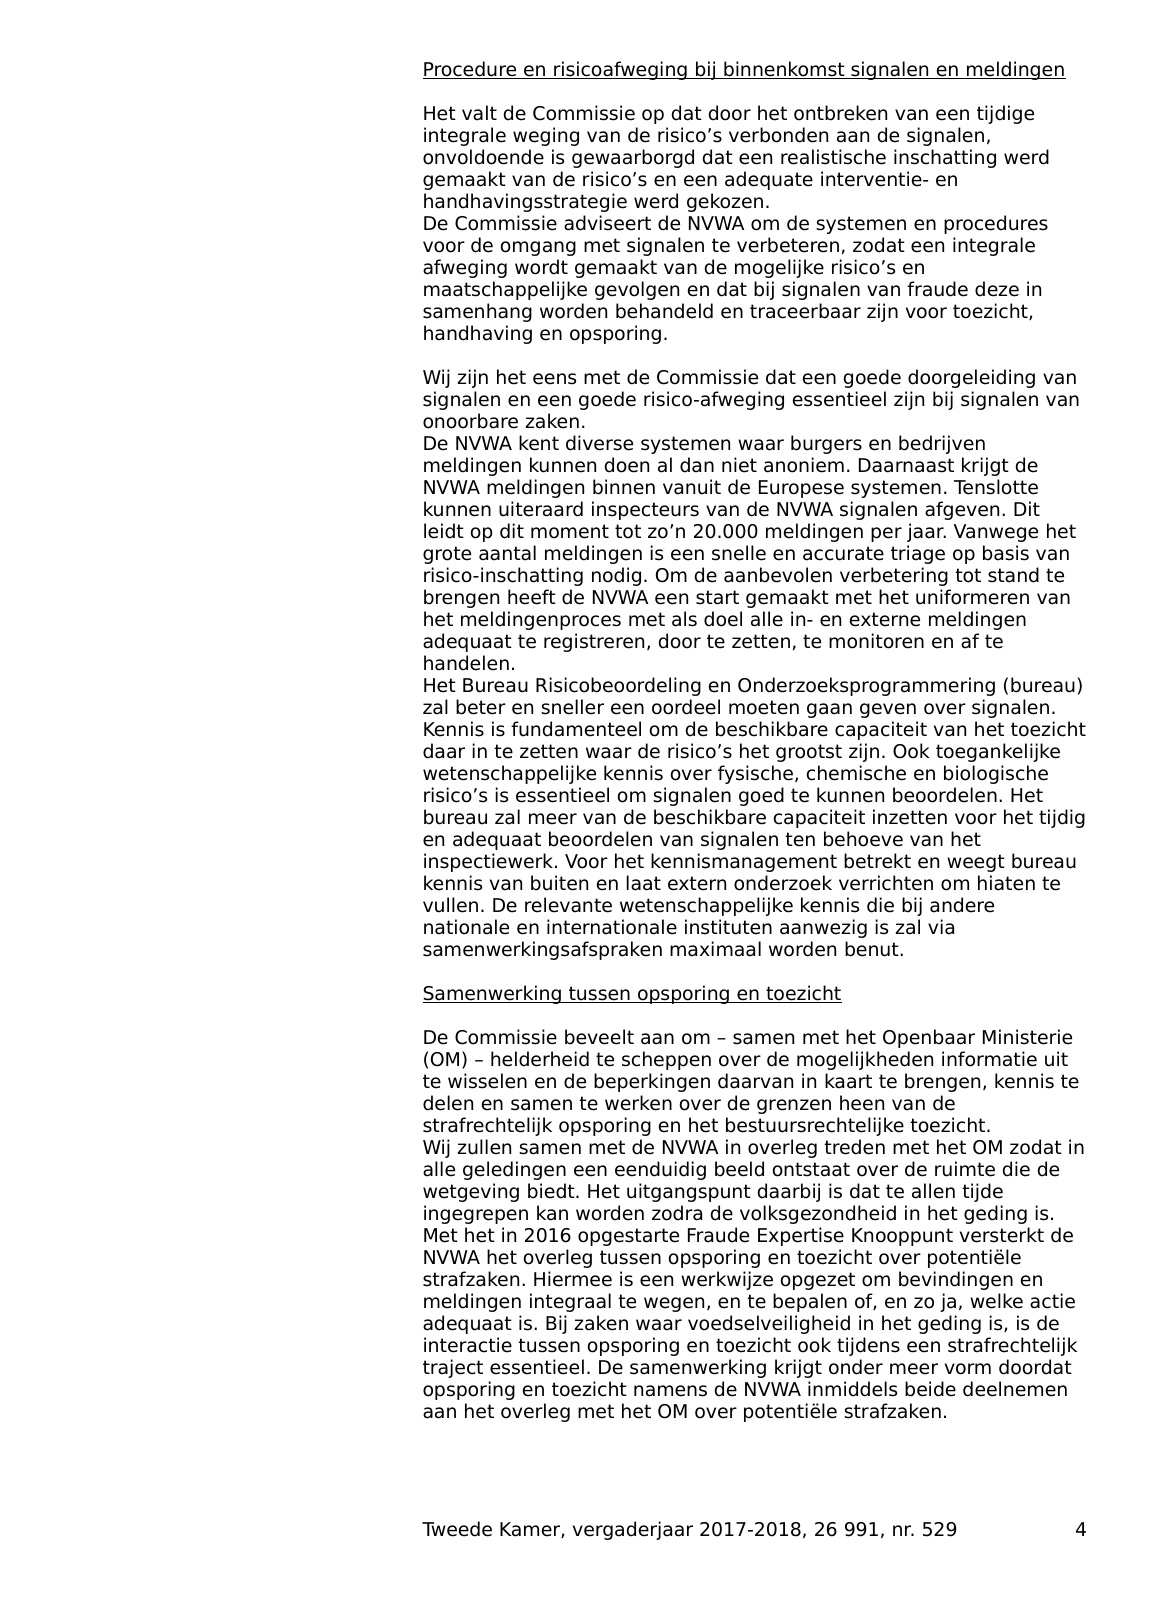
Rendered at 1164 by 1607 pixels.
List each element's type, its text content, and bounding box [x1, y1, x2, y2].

text Het valt de Commissie op dat door het ontbreken van een tijdige integrale weging van de risico’s verbonden aan de signalen, onvoldoende is gewaarborgd dat een realistische inschatting werd gemaakt van de risico’s en een adequate interventie- en handhavingsstrategie werd gekozen. [422, 103, 1087, 213]
text Het Bureau Risicobeoordeling en Onderzoeksprogrammering (bureau) zal beter en sneller een oordeel moeten gaan geven over signalen. Kennis is fundamenteel om de beschikbare capaciteit van het toezicht daar in te zetten waar de risico’s het grootst zijn. Ook toegankelijke wetenschappelijke kennis over fysische, chemische en biologische risico’s is essentieel om signalen goed te kunnen beoordelen. Het bureau zal meer van de beschikbare capaciteit inzetten voor het tijdig en adequaat beoordelen van signalen ten behoeve van het inspectiewerk. Voor het kennismanagement betrekt en weegt bureau kennis van buiten en laat extern onderzoek verrichten om hiaten te vullen. De relevante wetenschappelijke kennis die bij andere nationale en internationale instituten aanwezig is zal via samenwerkingsafspraken maximaal worden benut. [422, 675, 1087, 961]
text De Commissie adviseert de NVWA om de systemen en procedures voor de omgang met signalen te verbeteren, zodat een integrale afweging wordt gemaakt van de mogelijke risico’s en maatschappelijke gevolgen en dat bij signalen van fraude deze in samenhang worden behandeld en traceerbaar zijn voor toezicht, handhaving en opsporing. [422, 213, 1087, 345]
text Met het in 2016 opgestarte Fraude Expertise Knooppunt versterkt de NVWA het overleg tussen opsporing en toezicht over potentiële strafzaken. Hiermee is een werkwijze opgezet om bevindingen en meldingen integraal te wegen, en te bepalen of, en zo ja, welke actie adequaat is. Bij zaken waar voedselveiligheid in het geding is, is de interactie tussen opsporing en toezicht ook tijdens een strafrechtelijk traject essentieel. De samenwerking krijgt onder meer vorm doordat opsporing en toezicht namens de NVWA inmiddels beide deelnemen aan het overleg met het OM over potentiële strafzaken. [422, 1225, 1087, 1423]
text De Commissie beveelt aan om – samen met het Openbaar Ministerie (OM) – helderheid te scheppen over de mogelijkheden informatie uit te wisselen en de beperkingen daarvan in kaart te brengen, kennis te delen en samen te werken over de grenzen heen van de strafrechtelijk opsporing en het bestuursrechtelijke toezicht. [422, 1027, 1087, 1137]
text De NVWA kent diverse systemen waar burgers en bedrijven meldingen kunnen doen al dan niet anoniem. Daarnaast krijgt de NVWA meldingen binnen vanuit de Europese systemen. Tenslotte kunnen uiteraard inspecteurs van de NVWA signalen afgeven. Dit leidt op dit moment tot zo’n 20.000 meldingen per jaar. Vanwege het grote aantal meldingen is een snelle en accurate triage op basis van risico-inschatting nodig. Om de aanbevolen verbetering tot stand te brengen heeft de NVWA een start gemaakt met het uniformeren van het meldingenproces met als doel alle in- en externe meldingen adequaat te registreren, door te zetten, te monitoren en af te handelen. [422, 433, 1087, 675]
subtitle Procedure en risicoafweging bij binnenkomst signalen en meldingen [422, 59, 1087, 81]
text Wij zijn het eens met de Commissie dat een goede doorgeleiding van signalen en een goede risico-afweging essentieel zijn bij signalen van onoorbare zaken. [422, 367, 1087, 433]
subtitle Samenwerking tussen opsporing en toezicht [422, 983, 1087, 1005]
text Wij zullen samen met de NVWA in overleg treden met het OM zodat in alle geledingen een eenduidig beeld ontstaat over de ruimte die de wetgeving biedt. Het uitgangspunt daarbij is dat te allen tijde ingegrepen kan worden zodra de volksgezondheid in het geding is. [422, 1137, 1087, 1225]
